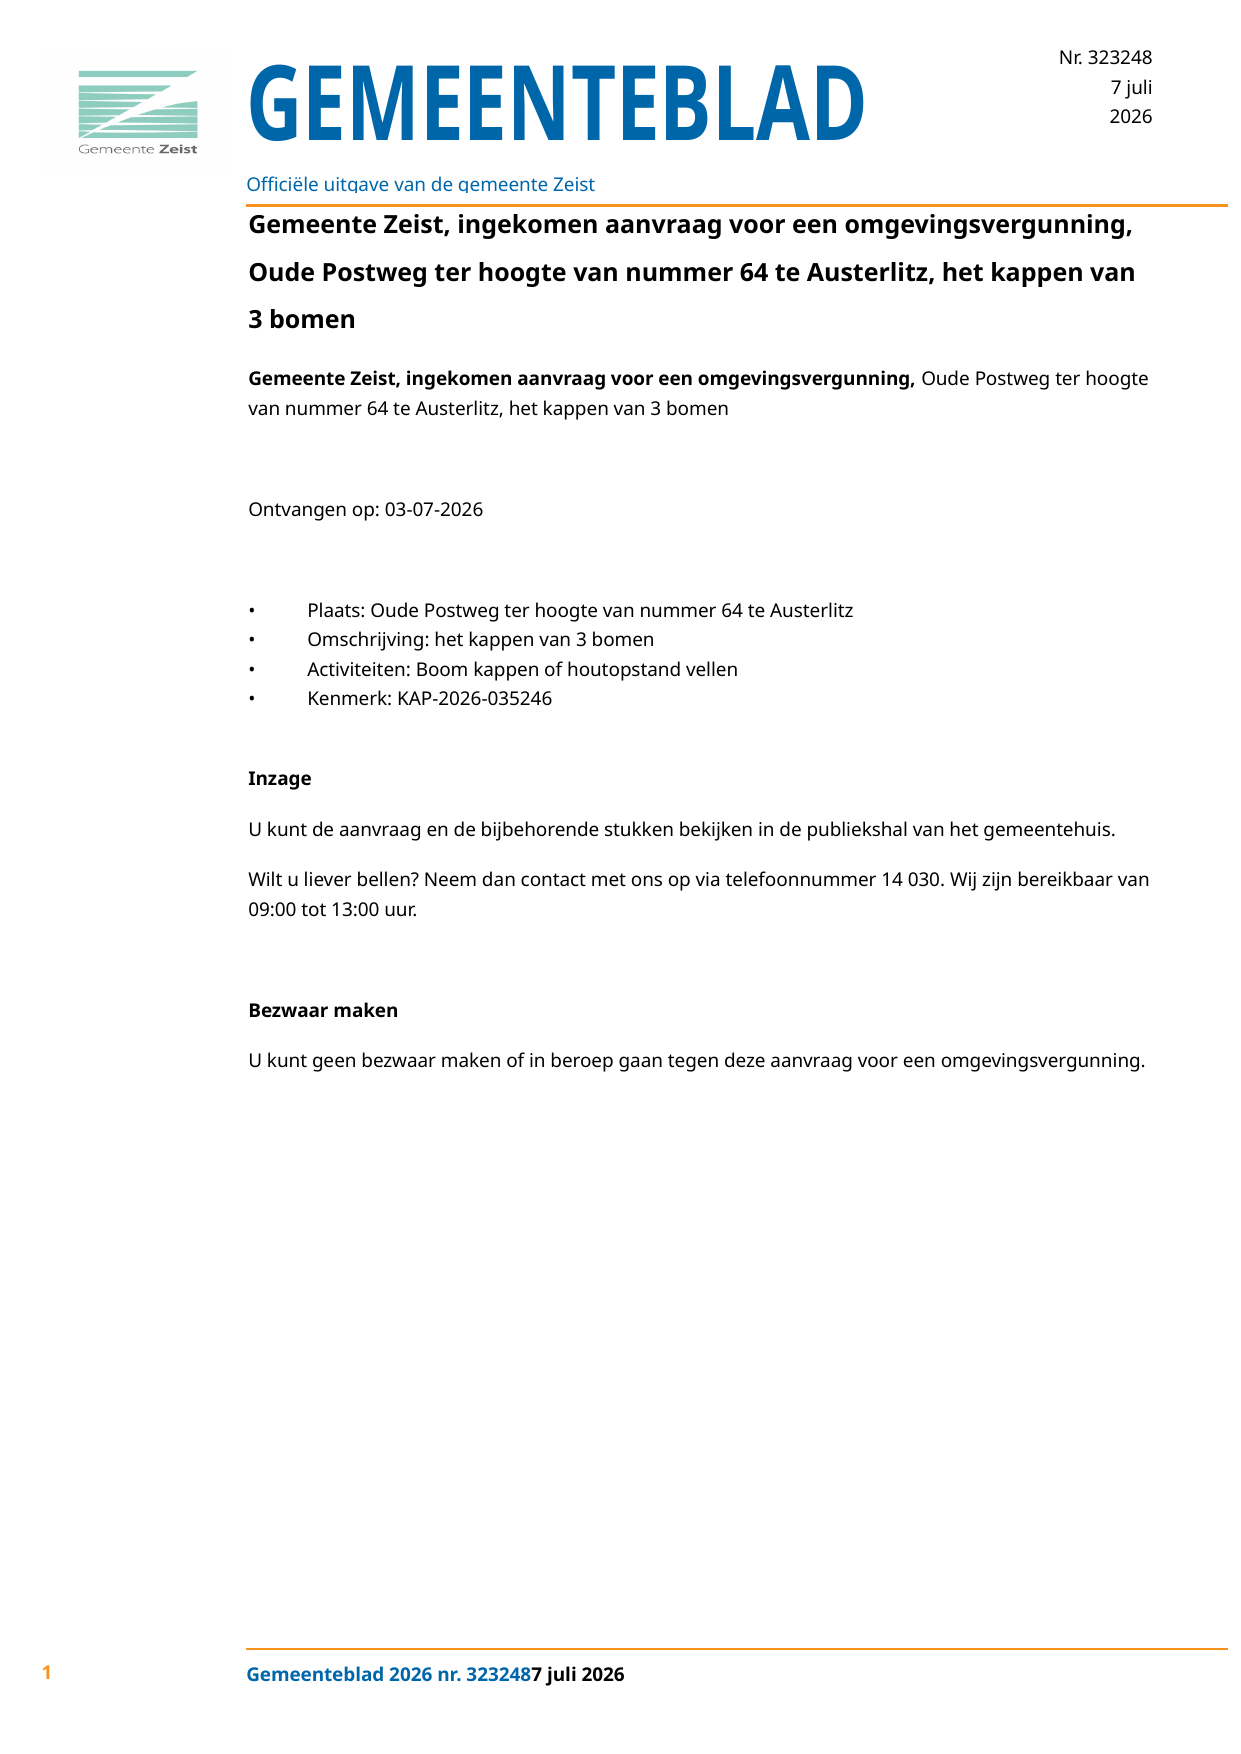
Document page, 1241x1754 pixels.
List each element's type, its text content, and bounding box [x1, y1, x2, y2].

list Kenmerk: KAP-2026-035246 [248, 686, 1152, 711]
text U kunt de aanvraag en de bijbehorende stukken bekijken in de publiekshal van het gemeentehuis. [248, 816, 1152, 842]
list Activiteiten: Boom kappen of houtopstand vellen [248, 656, 1152, 682]
list Plaats: Oude Postweg ter hoogte van nummer 64 te Austerlitz [248, 597, 1152, 622]
text Bezwaar maken [248, 997, 1152, 1022]
list Omschrijving: het kappen van 3 bomen [248, 626, 1152, 652]
text U kunt geen bezwaar maken of in beroep gaan tegen deze aanvraag voor een omgevingsvergunning. [248, 1047, 1152, 1073]
text Gemeente Zeist, ingekomen aanvraag voor een omgevingsvergunning, Oude Postweg ter hoogte van nummer 64 te Austerlitz, het kappen van 3 bomen [248, 366, 1152, 421]
text Wilt u liever bellen? Neem dan contact met ons op via telefoonnummer 14 030. Wij zijn bereikbaar van 09:00 tot 13:00 uur. [248, 866, 1152, 922]
picture [41, 47, 231, 172]
text Ontvangen op: 03-07-2026 [248, 496, 1152, 522]
text Gemeente Zeist, ingekomen aanvraag voor een omgevingsvergunning, Oude Postweg ter hoogte van nummer 64 te Austerlitz, het kappen van 3 bomen [248, 207, 1152, 336]
text Inzage [248, 766, 1152, 791]
